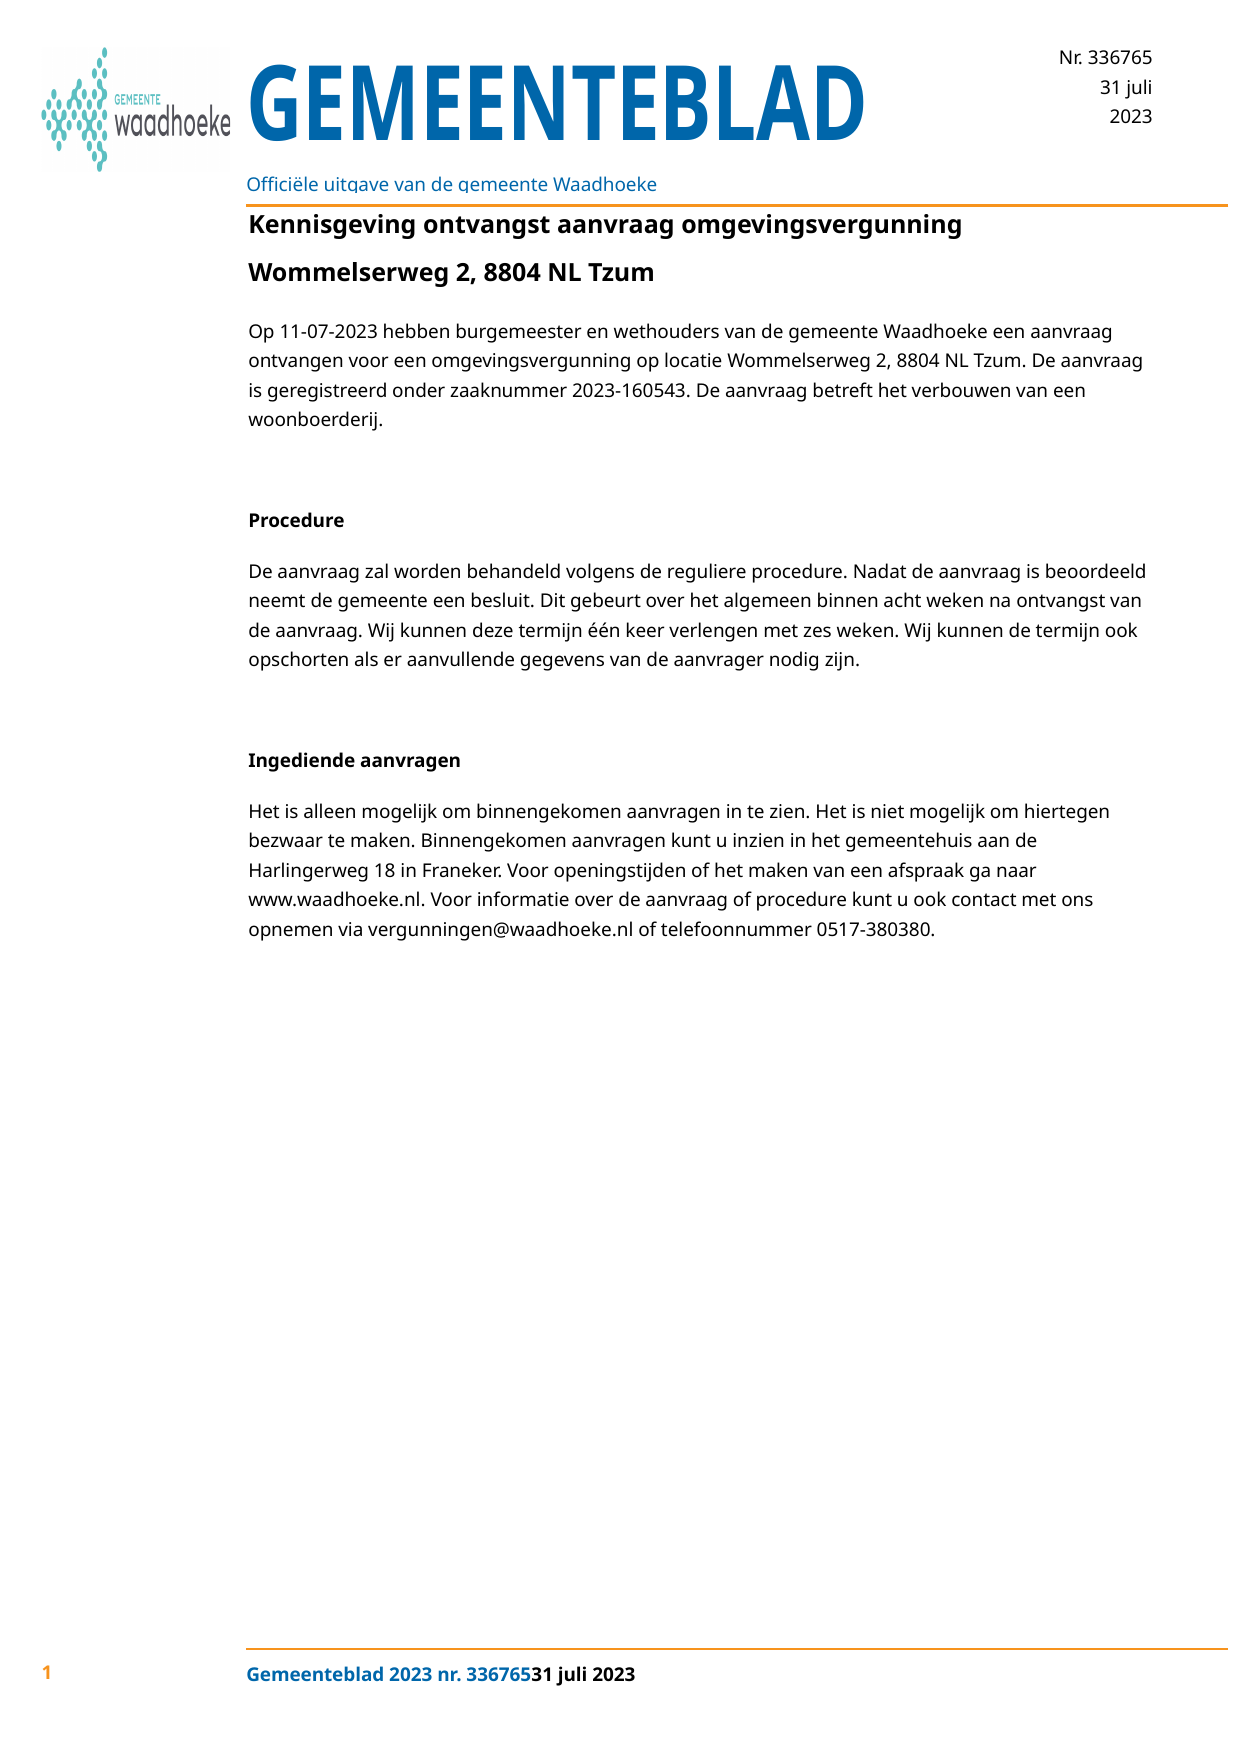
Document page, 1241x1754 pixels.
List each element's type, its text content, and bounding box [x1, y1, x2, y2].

text Kennisgeving ontvangst aanvraag omgevingsvergunning Wommelserweg 2, 8804 NL Tzum [248, 207, 1152, 288]
picture [41, 47, 231, 172]
text Het is alleen mogelijk om binnengekomen aanvragen in te zien. Het is niet mogelijk om hiertegen bezwaar te maken. Binnengekomen aanvragen kunt u inzien in het gemeentehuis aan de Harlingerweg 18 in Franeker. Voor openingstijden of het maken van een afspraak ga naar www.waadhoeke.nl. Voor informatie over de aanvraag of procedure kunt u ook contact met ons opnemen via vergunningen@waadhoeke.nl of telefoonnummer 0517-380380. [248, 798, 1152, 942]
text De aanvraag zal worden behandeld volgens de reguliere procedure. Nadat de aanvraag is beoordeeld neemt de gemeente een besluit. Dit gebeurt over het algemeen binnen acht weken na ontvangst van de aanvraag. Wij kunnen deze termijn één keer verlengen met zes weken. Wij kunnen de termijn ook opschorten als er aanvullende gegevens van de aanvrager nodig zijn. [248, 558, 1152, 672]
text Procedure [248, 507, 1152, 533]
text Ingediende aanvragen [248, 747, 1152, 773]
text Op 11-07-2023 hebben burgemeester en wethouders van de gemeente Waadhoeke een aanvraag ontvangen voor een omgevingsvergunning op locatie Wommelserweg 2, 8804 NL Tzum. De aanvraag is geregistreerd onder zaaknummer 2023-160543. De aanvraag betreft het verbouwen van een woonboerderij. [248, 318, 1152, 432]
